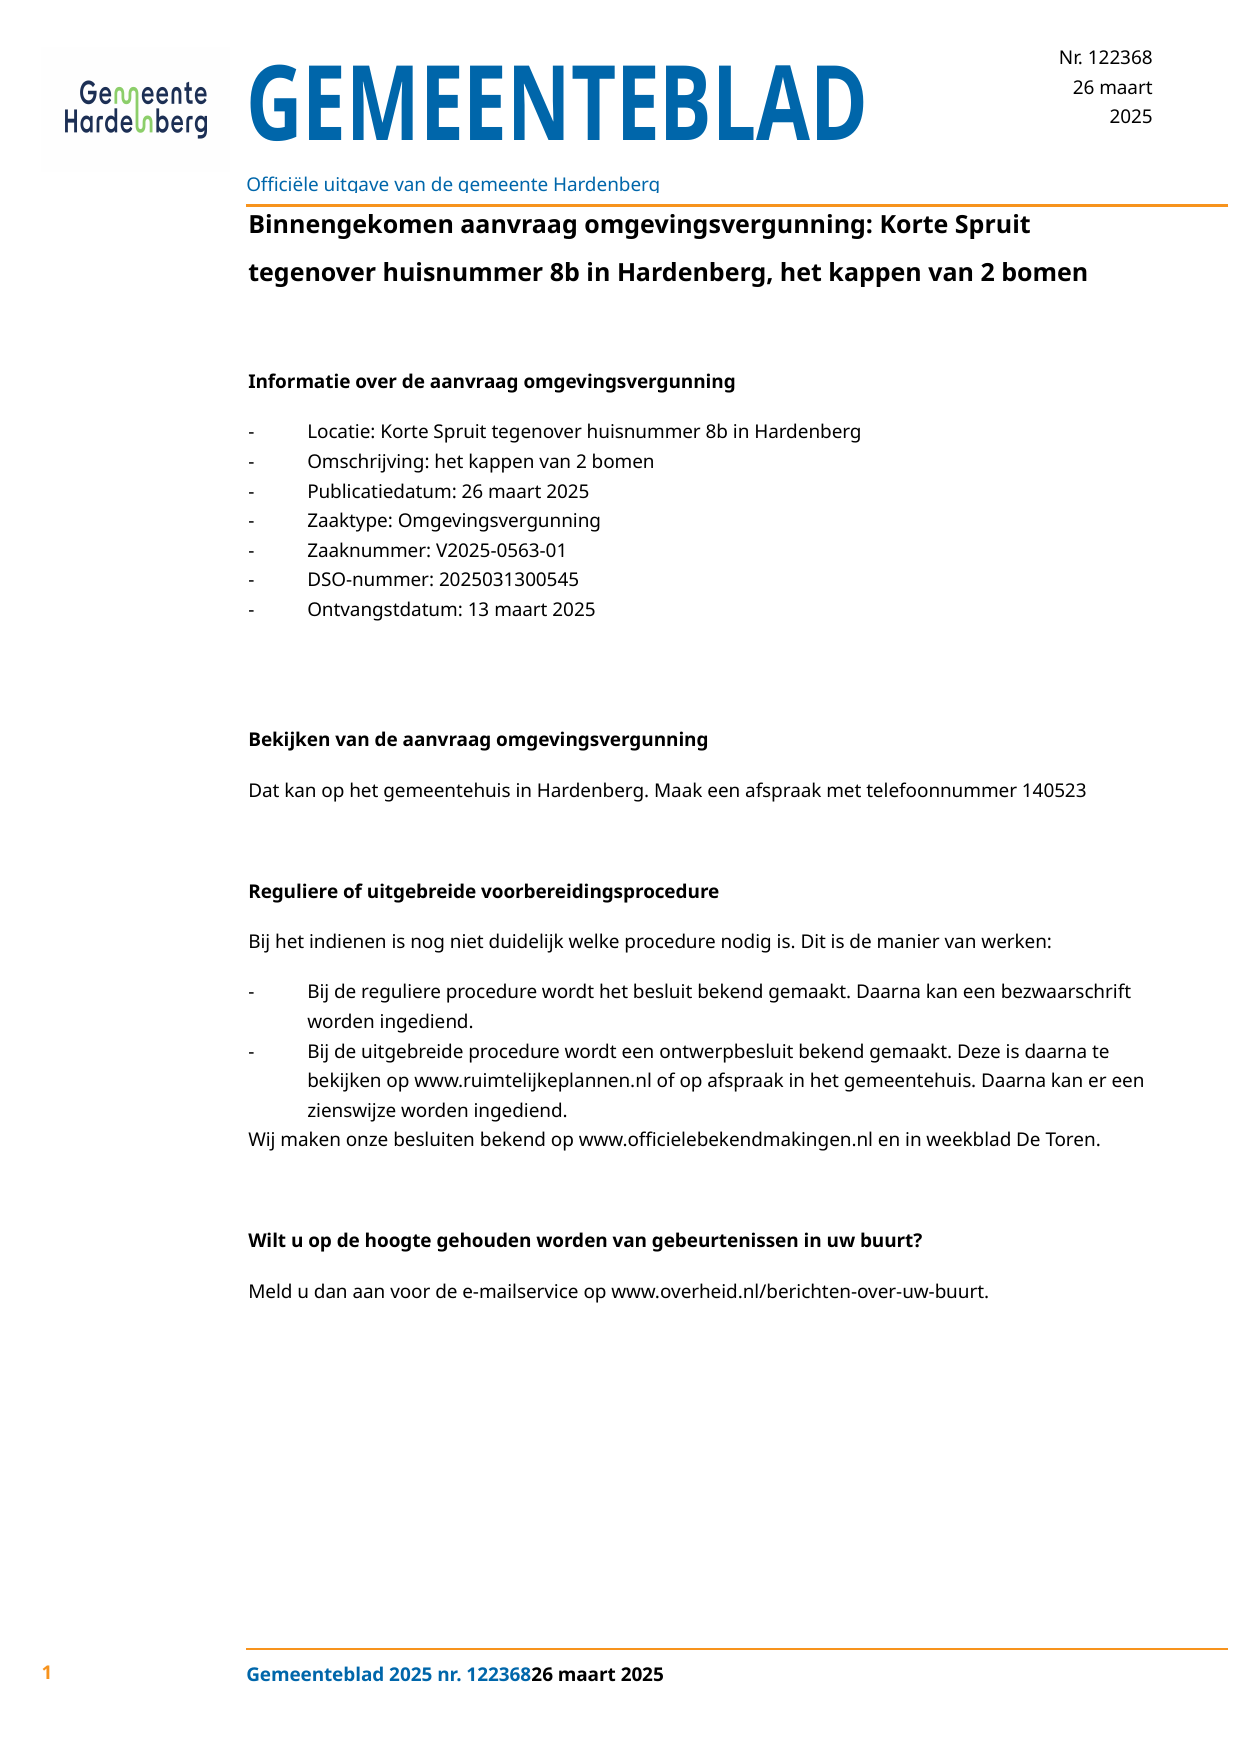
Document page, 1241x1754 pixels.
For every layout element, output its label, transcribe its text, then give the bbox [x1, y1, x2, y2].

list Locatie: Korte Spruit tegenover huisnummer 8b in Hardenberg [248, 419, 1152, 444]
text Bij het indienen is nog niet duidelijk welke procedure nodig is. Dit is de manier van werken: [248, 928, 1152, 954]
text Informatie over de aanvraag omgevingsvergunning [248, 368, 1152, 394]
list Omschrijving: het kappen van 2 bomen [248, 448, 1152, 474]
list Bij de uitgebreide procedure wordt een ontwerpbesluit bekend gemaakt. Deze is daarna te bekijken op www.ruimtelijkeplannen.nl of op afspraak in het gemeentehuis. Daarna kan er een zienswijze worden ingediend. [248, 1038, 1152, 1123]
list Zaaknummer: V2025-0563-01 [248, 537, 1152, 563]
picture [41, 47, 231, 172]
text Binnengekomen aanvraag omgevingsvergunning: Korte Spruit tegenover huisnummer 8b in Hardenberg, het kappen van 2 bomen [248, 207, 1152, 288]
text Wij maken onze besluiten bekend op www.officielebekendmakingen.nl en in weekblad De Toren. [248, 1127, 1152, 1152]
list Bij de reguliere procedure wordt het besluit bekend gemaakt. Daarna kan een bezwaarschrift worden ingediend. [248, 979, 1152, 1034]
text Wilt u op de hoogte gehouden worden van gebeurtenissen in uw buurt? [248, 1227, 1152, 1253]
text Meld u dan aan voor de e-mailservice op www.overheid.nl/berichten-over-uw-buurt. [248, 1278, 1152, 1304]
list Zaaktype: Omgevingsvergunning [248, 507, 1152, 533]
text Dat kan op het gemeentehuis in Hardenberg. Maak een afspraak met telefoonnummer 140523 [248, 777, 1152, 803]
list DSO-nummer: 2025031300545 [248, 567, 1152, 592]
list Ontvangstdatum: 13 maart 2025 [248, 596, 1152, 622]
text Reguliere of uitgebreide voorbereidingsprocedure [248, 878, 1152, 904]
text Bekijken van de aanvraag omgevingsvergunning [248, 727, 1152, 752]
list Publicatiedatum: 26 maart 2025 [248, 478, 1152, 504]
